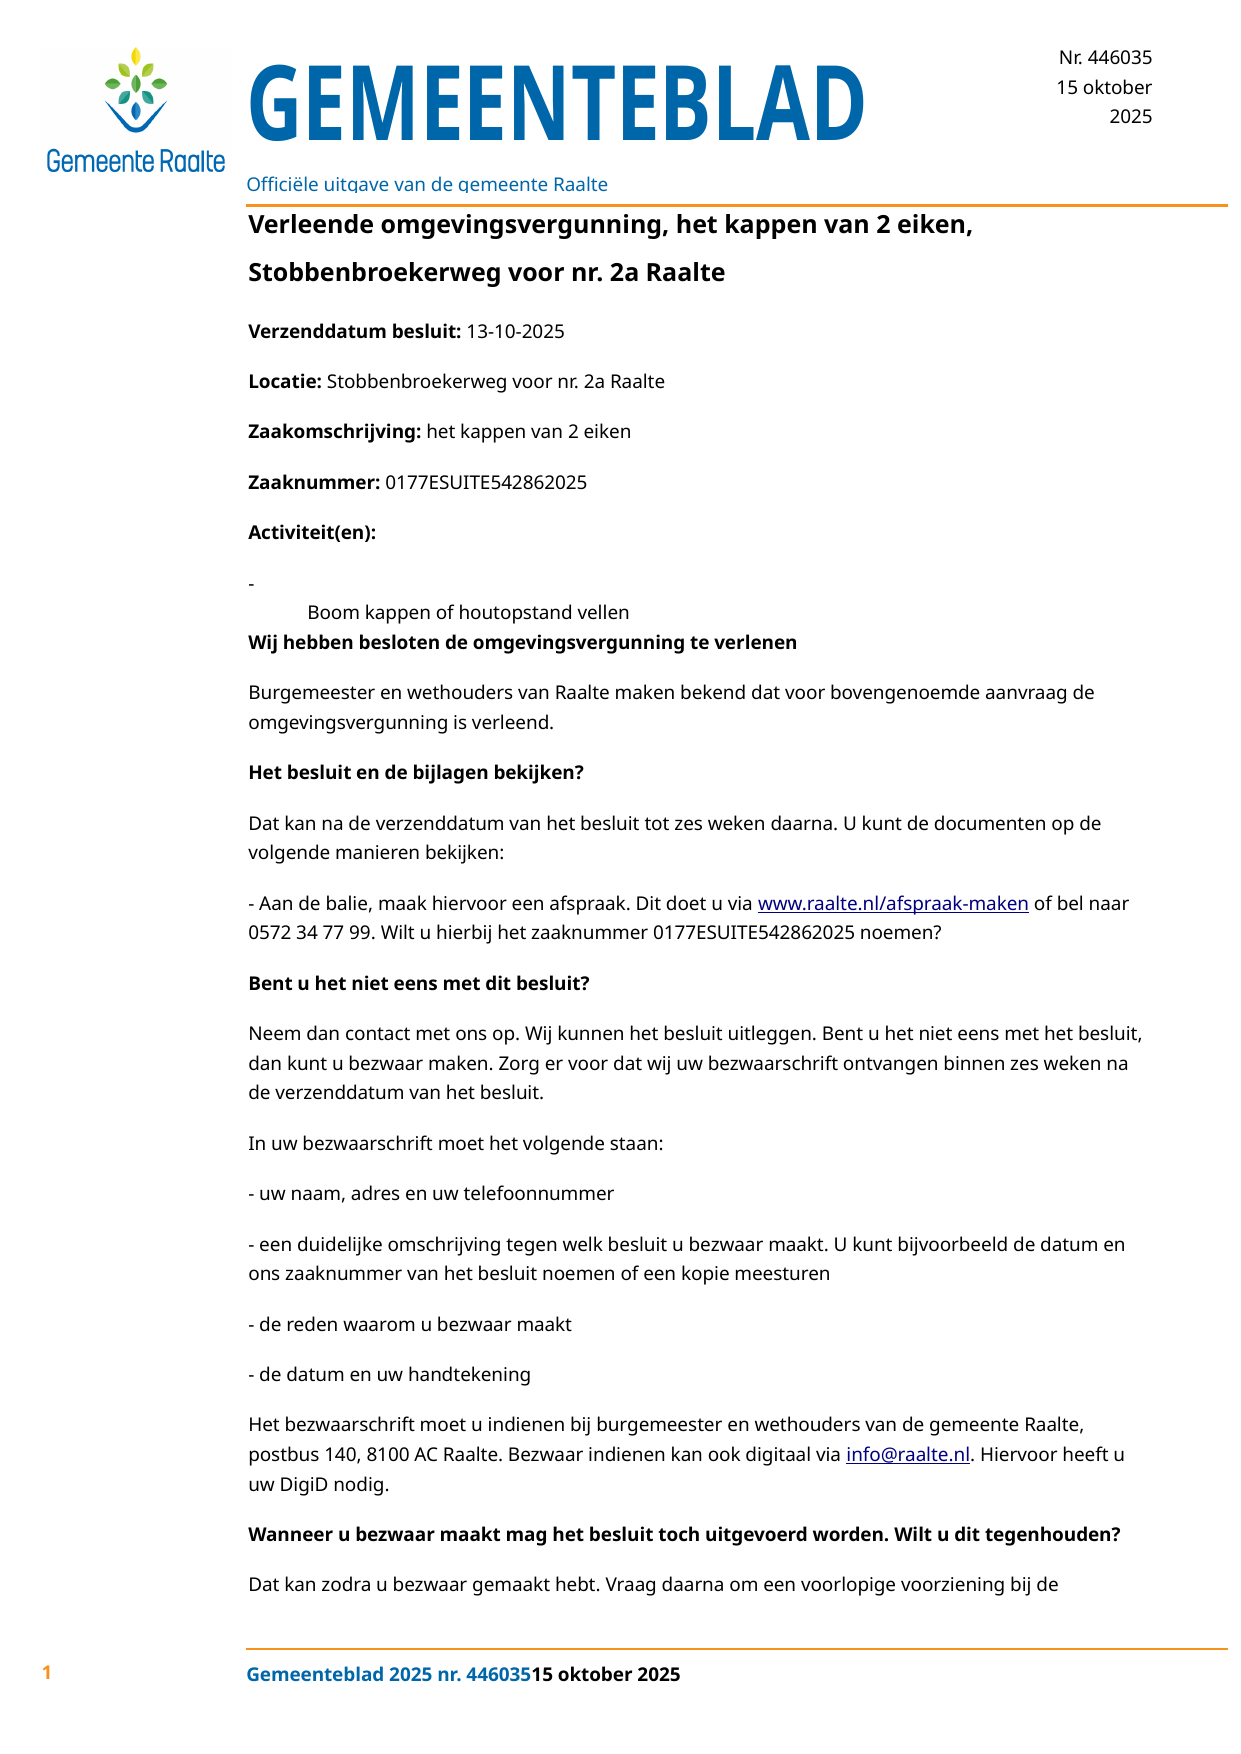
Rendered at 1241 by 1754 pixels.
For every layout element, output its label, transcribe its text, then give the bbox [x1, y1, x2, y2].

text Zaakomschrijving: het kappen van 2 eiken [248, 419, 1152, 444]
text Het besluit en de bijlagen bekijken? [248, 759, 1152, 785]
text Zaaknummer: 0177ESUITE542862025 [248, 469, 1152, 495]
list Boom kappen of houtopstand vellen [248, 599, 1152, 625]
text Wanneer u bezwaar maakt mag het besluit toch uitgevoerd worden. Wilt u dit tegenhouden? [248, 1521, 1152, 1547]
text Verleende omgevingsvergunning, het kappen van 2 eiken, Stobbenbroekerweg voor nr. 2a Raalte [248, 207, 1152, 288]
text Neem dan contact met ons op. Wij kunnen het besluit uitleggen. Bent u het niet eens met het besluit, dan kunt u bezwaar maken. Zorg er voor dat wij uw bezwaarschrift ontvangen binnen zes weken na de verzenddatum van het besluit. [248, 1020, 1152, 1105]
text Dat kan na de verzenddatum van het besluit tot zes weken daarna. U kunt de documenten op de volgende manieren bekijken: [248, 810, 1152, 865]
text - de reden waarom u bezwaar maakt [248, 1311, 1152, 1337]
text - een duidelijke omschrijving tegen welk besluit u bezwaar maakt. U kunt bijvoorbeeld de datum en ons zaaknummer van het besluit noemen of een kopie meesturen [248, 1231, 1152, 1286]
text - uw naam, adres en uw telefoonnummer [248, 1180, 1152, 1206]
text Het bezwaarschrift moet u indienen bij burgemeester en wethouders van de gemeente Raalte, postbus 140, 8100 AC Raalte. Bezwaar indienen kan ook digitaal via info@raalte.nl. Hiervoor heeft u uw DigiD nodig. [248, 1412, 1152, 1497]
text Bent u het niet eens met dit besluit? [248, 970, 1152, 996]
text Locatie: Stobbenbroekerweg voor nr. 2a Raalte [248, 368, 1152, 394]
picture [41, 47, 231, 172]
text Wij hebben besloten de omgevingsvergunning te verlenen [248, 629, 1152, 655]
text Activiteit(en): [248, 519, 1152, 545]
text Verzenddatum besluit: 13-10-2025 [248, 318, 1152, 344]
text Dat kan zodra u bezwaar gemaakt hebt. Vraag daarna om een voorlopige voorziening bij de [248, 1572, 1152, 1597]
text Burgemeester en wethouders van Raalte maken bekend dat voor bovengenoemde aanvraag de omgevingsvergunning is verleend. [248, 679, 1152, 735]
text In uw bezwaarschrift moet het volgende staan: [248, 1130, 1152, 1156]
text - de datum en uw handtekening [248, 1361, 1152, 1387]
text - Aan de balie, maak hiervoor een afspraak. Dit doet u via www.raalte.nl/afspraak-maken of bel naar 0572 34 77 99. Wilt u hierbij het zaaknummer 0177ESUITE542862025 noemen? [248, 890, 1152, 945]
